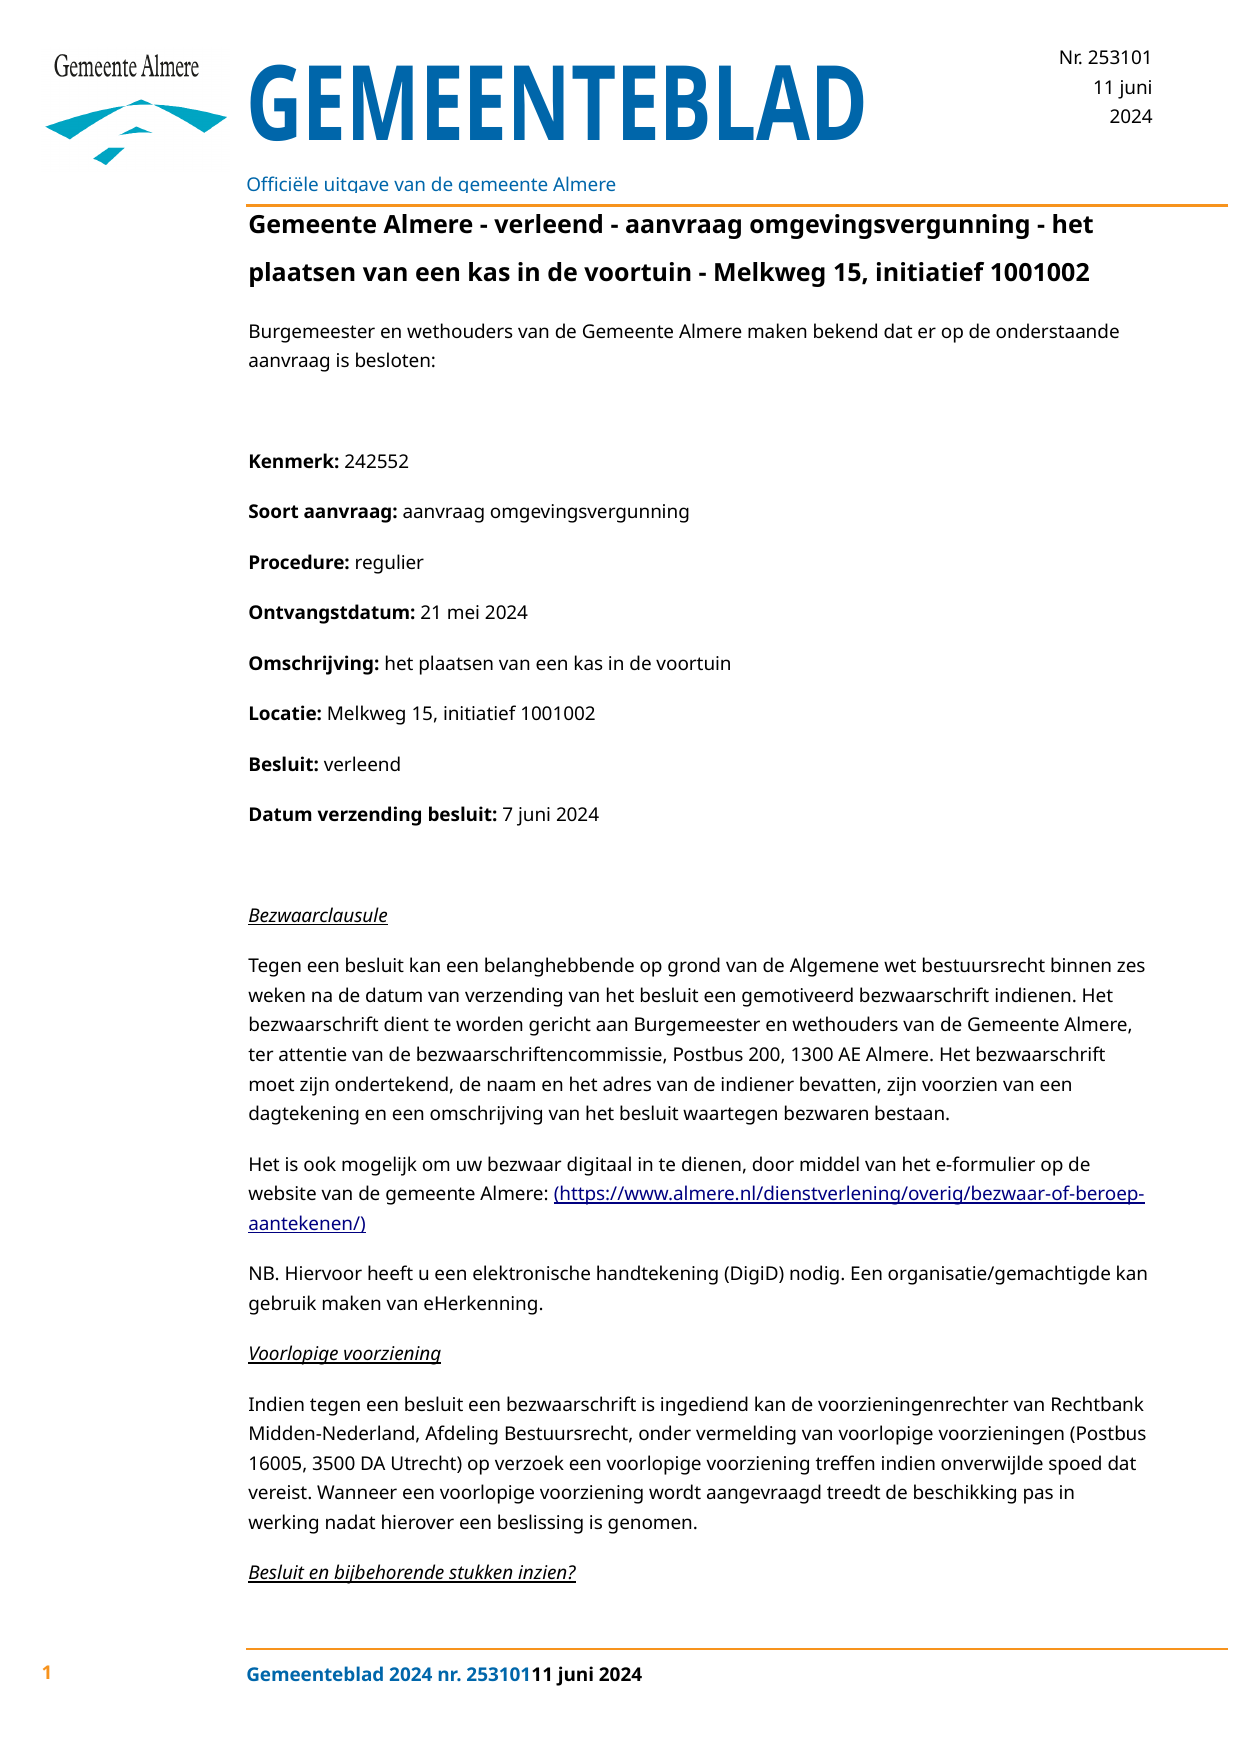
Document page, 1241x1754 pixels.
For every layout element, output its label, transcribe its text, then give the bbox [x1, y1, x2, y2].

text Gemeente Almere - verleend - aanvraag omgevingsvergunning - het plaatsen van een kas in de voortuin - Melkweg 15, initiatief 1001002 [248, 207, 1152, 288]
text NB. Hiervoor heeft u een elektronische handtekening (DigiD) nodig. Een organisatie/gemachtigde kan gebruik maken van eHerkenning. [248, 1260, 1152, 1316]
text Kenmerk: 242552 [248, 448, 1152, 474]
text Soort aanvraag: aanvraag omgevingsvergunning [248, 499, 1152, 524]
text Datum verzending besluit: 7 juni 2024 [248, 801, 1152, 827]
text Besluit en bijbehorende stukken inzien? [248, 1559, 1152, 1585]
text Bezwaarclausule [248, 902, 1152, 928]
picture [41, 47, 231, 172]
text Indien tegen een besluit een bezwaarschrift is ingediend kan de voorzieningenrechter van Rechtbank Midden-Nederland, Afdeling Bestuursrecht, onder vermelding van voorlopige voorzieningen (Postbus 16005, 3500 DA Utrecht) op verzoek een voorlopige voorziening treffen indien onverwijlde spoed dat vereist. Wanneer een voorlopige voorziening wordt aangevraagd treedt de beschikking pas in werking nadat hierover een beslissing is genomen. [248, 1391, 1152, 1535]
text Besluit: verleend [248, 751, 1152, 777]
text Omschrijving: het plaatsen van een kas in de voortuin [248, 650, 1152, 676]
text Burgemeester en wethouders van de Gemeente Almere maken bekend dat er op de onderstaande aanvraag is besloten: [248, 318, 1152, 373]
text Het is ook mogelijk om uw bezwaar digitaal in te dienen, door middel van het e-formulier op de website van de gemeente Almere: (https://www.almere.nl/dienstverlening/overig/bezwaar-of-beroep-aantekenen/) [248, 1151, 1152, 1236]
text Ontvangstdatum: 21 mei 2024 [248, 599, 1152, 625]
text Procedure: regulier [248, 549, 1152, 575]
text Voorlopige voorziening [248, 1340, 1152, 1366]
text Tegen een besluit kan een belanghebbende op grond van de Algemene wet bestuursrecht binnen zes weken na de datum van verzending van het besluit een gemotiveerd bezwaarschrift indienen. Het bezwaarschrift dient te worden gericht aan Burgemeester en wethouders van de Gemeente Almere, ter attentie van de bezwaarschriftencommissie, Postbus 200, 1300 AE Almere. Het bezwaarschrift moet zijn ondertekend, de naam en het adres van de indiener bevatten, zijn voorzien van een dagtekening en een omschrijving van het besluit waartegen bezwaren bestaan. [248, 952, 1152, 1126]
text Locatie: Melkweg 15, initiatief 1001002 [248, 700, 1152, 726]
